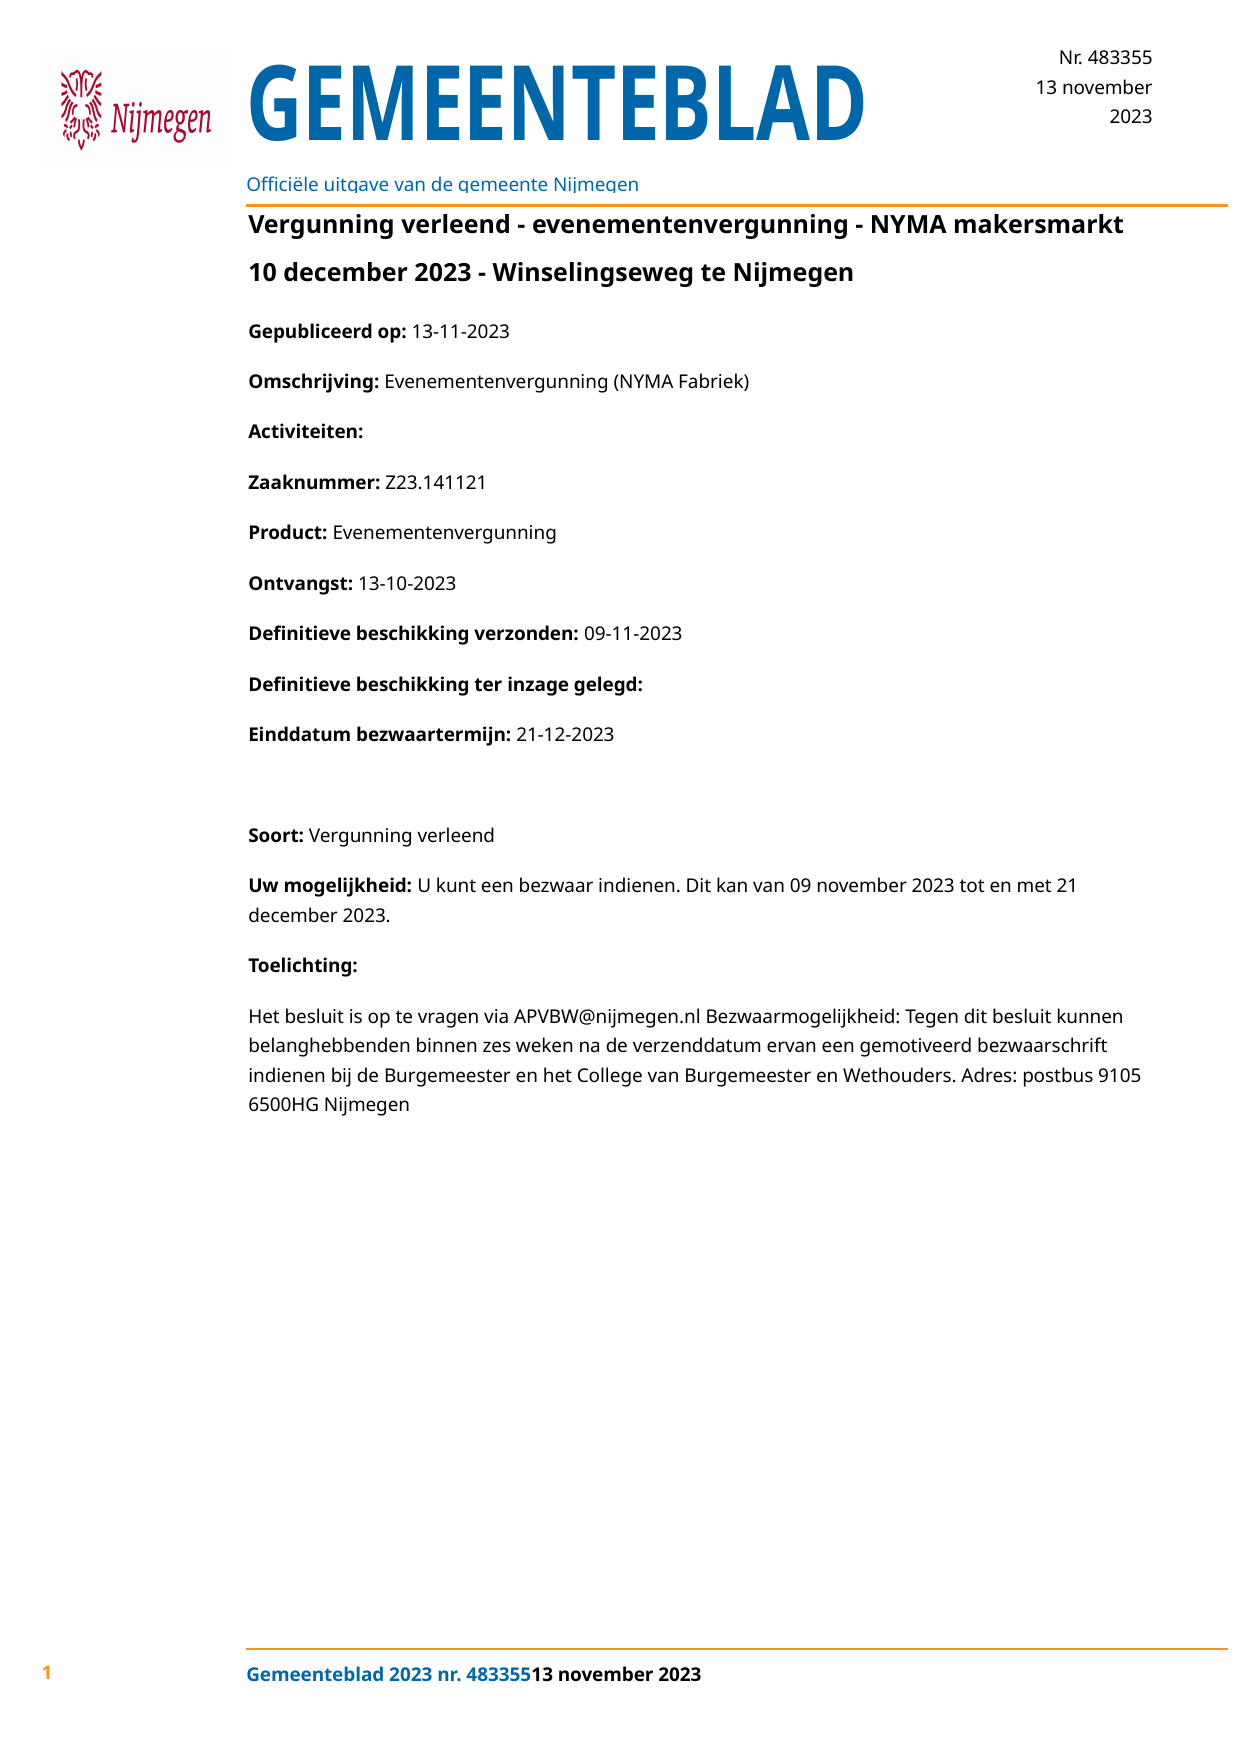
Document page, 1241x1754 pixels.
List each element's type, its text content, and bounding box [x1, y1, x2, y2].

text Ontvangst: 13-10-2023 [248, 570, 1152, 596]
text Het besluit is op te vragen via APVBW@nijmegen.nl Bezwaarmogelijkheid: Tegen dit besluit kunnen belanghebbenden binnen zes weken na de verzenddatum ervan een gemotiveerd bezwaarschrift indienen bij de Burgemeester en het College van Burgemeester en Wethouders. Adres: postbus 9105 6500HG Nijmegen [248, 1003, 1152, 1117]
text Soort: Vergunning verleend [248, 822, 1152, 848]
text Definitieve beschikking verzonden: 09-11-2023 [248, 620, 1152, 646]
text Omschrijving: Evenementenvergunning (NYMA Fabriek) [248, 368, 1152, 394]
picture [41, 47, 231, 172]
text Gepubliceerd op: 13-11-2023 [248, 318, 1152, 344]
text Zaaknummer: Z23.141121 [248, 469, 1152, 495]
text Uw mogelijkheid: U kunt een bezwaar indienen. Dit kan van 09 november 2023 tot en met 21 december 2023. [248, 872, 1152, 928]
text Einddatum bezwaartermijn: 21-12-2023 [248, 721, 1152, 747]
text Definitieve beschikking ter inzage gelegd: [248, 671, 1152, 697]
text Product: Evenementenvergunning [248, 519, 1152, 545]
text Vergunning verleend - evenementenvergunning - NYMA makersmarkt 10 december 2023 - Winselingseweg te Nijmegen [248, 207, 1152, 288]
text Activiteiten: [248, 419, 1152, 444]
text Toelichting: [248, 952, 1152, 978]
